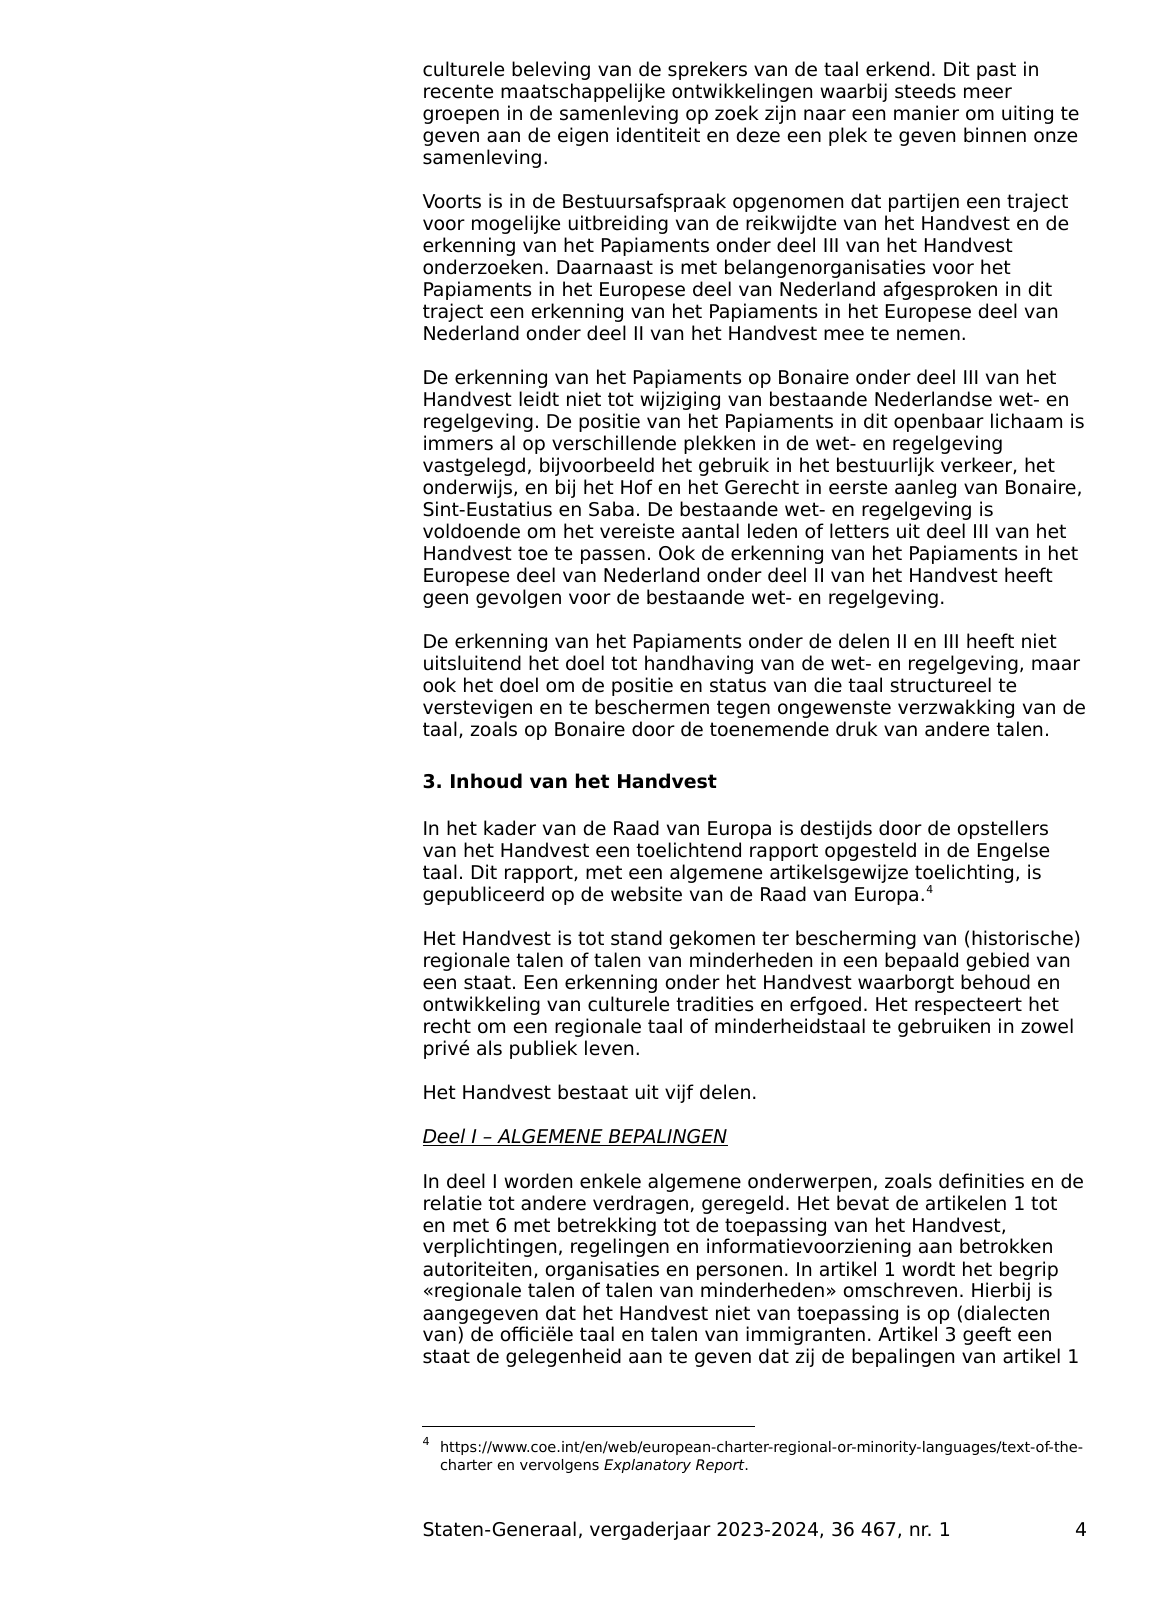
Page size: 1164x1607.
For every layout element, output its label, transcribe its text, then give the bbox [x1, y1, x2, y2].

text culturele beleving van de sprekers van de taal erkend. Dit past in recente maatschappelijke ontwikkelingen waarbij steeds meer groepen in de samenleving op zoek zijn naar een manier om uiting te geven aan de eigen identiteit en deze een plek te geven binnen onze samenleving. [422, 59, 1087, 169]
text Het Handvest is tot stand gekomen ter bescherming van (historische) regionale talen of talen van minderheden in een bepaald gebied van een staat. Een erkenning onder het Handvest waarborgt behoud en ontwikkeling van culturele tradities en erfgoed. Het respecteert het recht om een regionale taal of minderheidstaal te gebruiken in zowel privé als publiek leven. [422, 928, 1087, 1060]
text Voorts is in de Bestuursafspraak opgenomen dat partijen een traject voor mogelijke uitbreiding van de reikwijdte van het Handvest en de erkenning van het Papiaments onder deel III van het Handvest onderzoeken. Daarnaast is met belangenorganisaties voor het Papiaments in het Europese deel van Nederland afgesproken in dit traject een erkenning van het Papiaments in het Europese deel van Nederland onder deel II van het Handvest mee te nemen. [422, 191, 1087, 345]
subtitle Deel I – ALGEMENE BEPALINGEN [422, 1126, 1087, 1148]
text Het Handvest bestaat uit vijf delen. [422, 1082, 1087, 1104]
text In het kader van de Raad van Europa is destijds door de opstellers van het Handvest een toelichtend rapport opgesteld in de Engelse taal. Dit rapport, met een algemene artikelsgewijze toelichting, is gepubliceerd op de website van de Raad van Europa. [422, 818, 1087, 906]
text In deel I worden enkele algemene onderwerpen, zoals definities en de relatie tot andere verdragen, geregeld. Het bevat de artikelen 1 tot en met 6 met betrekking tot de toepassing van het Handvest, verplichtingen, regelingen en informatievoorziening aan betrokken autoriteiten, organisaties en personen. In artikel 1 wordt het begrip «regionale talen of talen van minderheden» omschreven. Hierbij is aangegeven dat het Handvest niet van toepassing is op (dialecten van) de officiële taal en talen van immigranten. Artikel 3 geeft een staat de gelegenheid aan te geven dat zij de bepalingen van artikel 1 [422, 1171, 1087, 1368]
text De erkenning van het Papiaments op Bonaire onder deel III van het Handvest leidt niet tot wijziging van bestaande Nederlandse wet- en regelgeving. De positie van het Papiaments in dit openbaar lichaam is immers al op verschillende plekken in de wet- en regelgeving vastgelegd, bijvoorbeeld het gebruik in het bestuurlijk verkeer, het onderwijs, en bij het Hof en het Gerecht in eerste aanleg van Bonaire, Sint-Eustatius en Saba. De bestaande wet- en regelgeving is voldoende om het vereiste aantal leden of letters uit deel III van het Handvest toe te passen. Ook de erkenning van het Papiaments in het Europese deel van Nederland onder deel II van het Handvest heeft geen gevolgen voor de bestaande wet- en regelgeving. [422, 367, 1087, 609]
subtitle 3. Inhoud van het Handvest [422, 771, 1087, 793]
text https://www.coe.int/en/web/european-charter-regional-or-minority-languages/text-of-the-charter en vervolgens Explanatory Report. [422, 1435, 1087, 1474]
text De erkenning van het Papiaments onder de delen II en III heeft niet uitsluitend het doel tot handhaving van de wet- en regelgeving, maar ook het doel om de positie en status van die taal structureel te verstevigen en te beschermen tegen ongewenste verzwakking van de taal, zoals op Bonaire door de toenemende druk van andere talen. [422, 631, 1087, 741]
